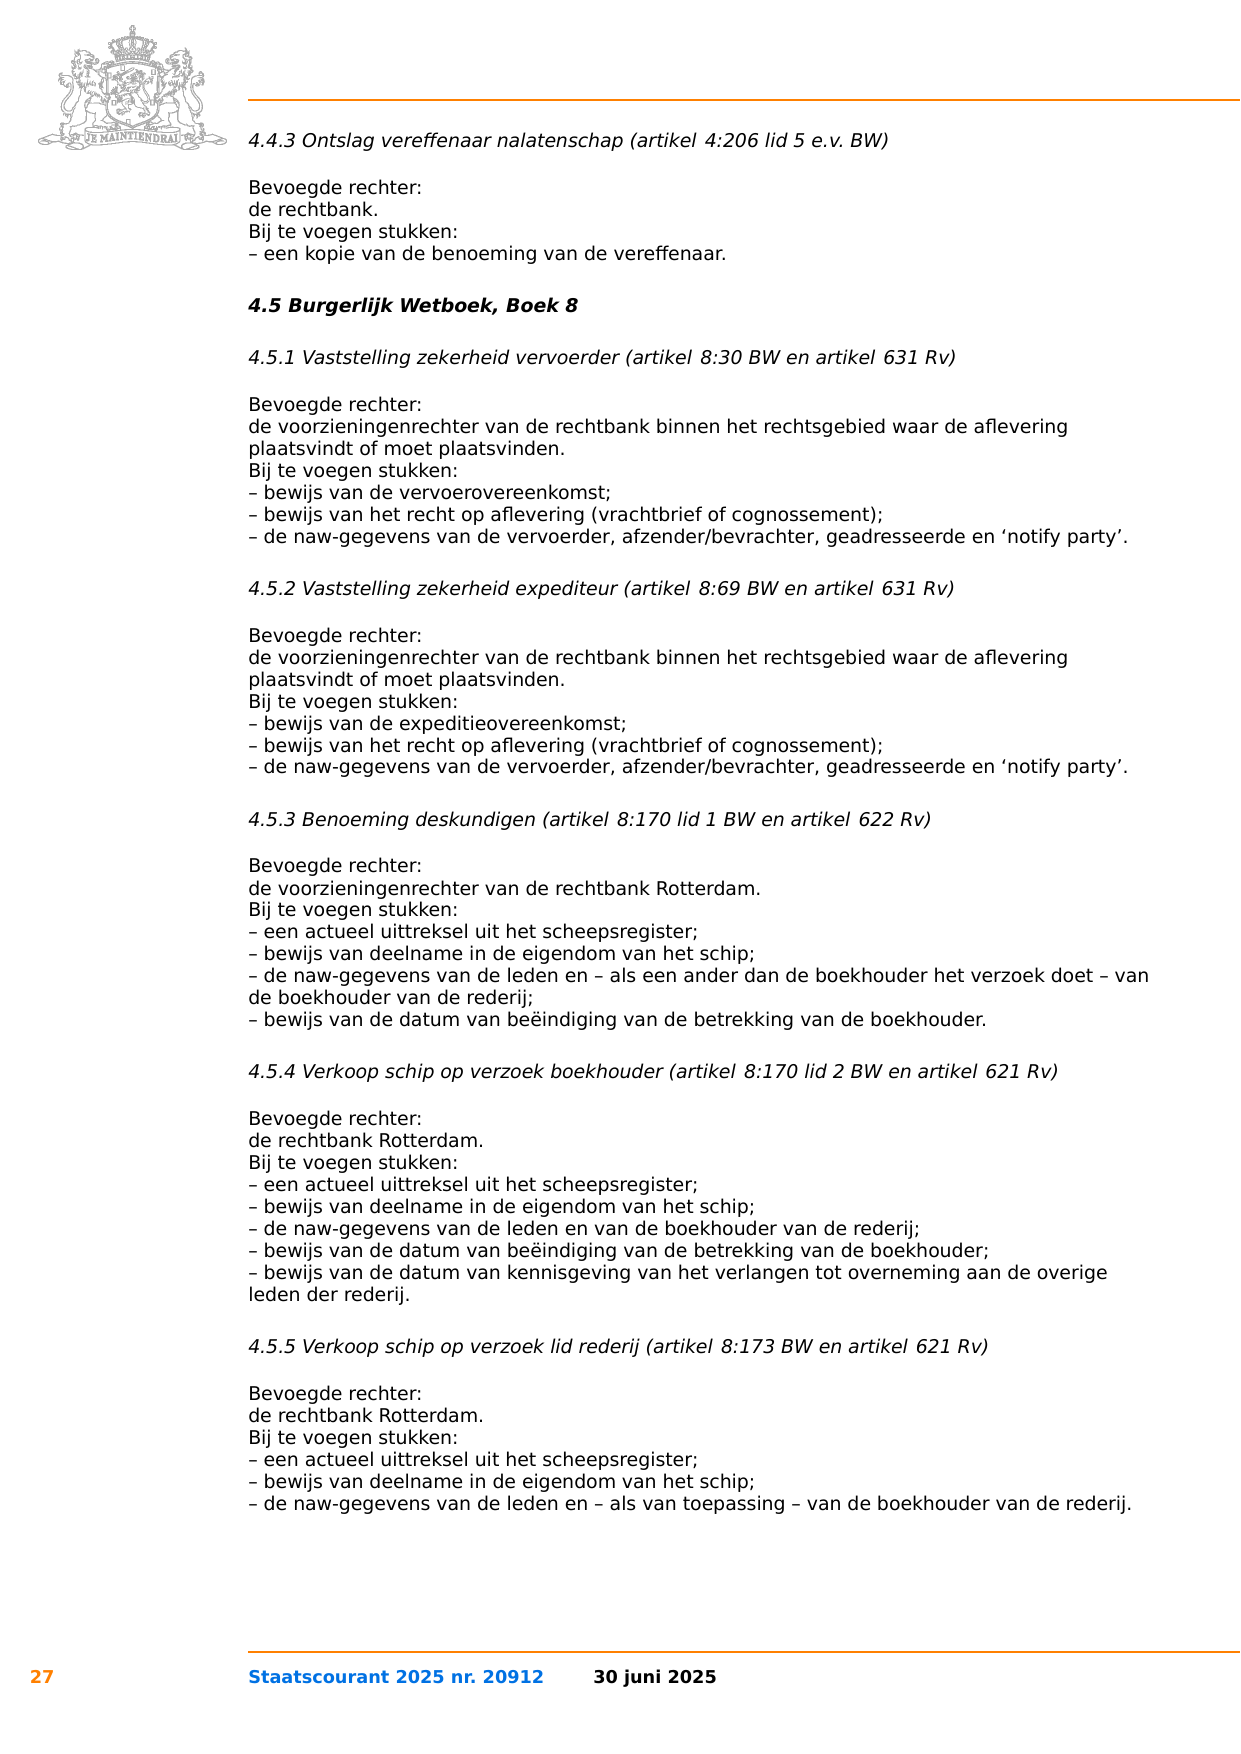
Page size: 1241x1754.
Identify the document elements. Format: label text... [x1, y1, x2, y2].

text – bewijs van de vervoerovereenkomst; [248, 482, 1163, 504]
text Bij te voegen stukken: [248, 899, 1163, 921]
text Bevoegde rechter: [248, 1383, 1163, 1405]
text Bij te voegen stukken: [248, 691, 1163, 712]
text Bevoegde rechter: [248, 1108, 1163, 1130]
text Bevoegde rechter: [248, 177, 1163, 199]
text – de naw-gegevens van de vervoerder, afzender/bevrachter, geadresseerde en ‘notify party’. [248, 526, 1163, 548]
picture [38, 25, 227, 150]
text Bevoegde rechter: [248, 624, 1163, 647]
text – bewijs van het recht op aflevering (vrachtbrief of cognossement); [248, 734, 1163, 756]
subtitle 4.5.3 Benoeming deskundigen (artikel 8:170 lid 1 BW en artikel 622 Rv) [248, 808, 1163, 830]
text – bewijs van de expeditieovereenkomst; [248, 712, 1163, 734]
text – de naw-gegevens van de vervoerder, afzender/bevrachter, geadresseerde en ‘notify party’. [248, 756, 1163, 778]
text – de naw-gegevens van de leden en – als van toepassing – van de boekhouder van de rederij. [248, 1493, 1163, 1515]
text Bij te voegen stukken: [248, 221, 1163, 243]
text de voorzieningenrechter van de rechtbank binnen het rechtsgebied waar de aflevering plaatsvindt of moet plaatsvinden. [248, 416, 1163, 460]
subtitle 4.5 Burgerlijk Wetboek, Boek 8 [248, 295, 1163, 317]
text Bij te voegen stukken: [248, 1152, 1163, 1174]
text – een actueel uittreksel uit het scheepsregister; [248, 1174, 1163, 1196]
subtitle 4.5.5 Verkoop schip op verzoek lid rederij (artikel 8:173 BW en artikel 621 Rv) [248, 1336, 1163, 1358]
text – een kopie van de benoeming van de vereffenaar. [248, 243, 1163, 265]
text Bevoegde rechter: [248, 855, 1163, 877]
text de rechtbank Rotterdam. [248, 1405, 1163, 1427]
text – bewijs van de datum van kennisgeving van het verlangen tot overneming aan de overige leden der rederij. [248, 1262, 1163, 1306]
text Bij te voegen stukken: [248, 460, 1163, 482]
text – een actueel uittreksel uit het scheepsregister; [248, 921, 1163, 943]
subtitle 4.5.4 Verkoop schip op verzoek boekhouder (artikel 8:170 lid 2 BW en artikel 621 Rv) [248, 1061, 1163, 1083]
text – bewijs van het recht op aflevering (vrachtbrief of cognossement); [248, 504, 1163, 526]
text de rechtbank. [248, 199, 1163, 221]
text – bewijs van de datum van beëindiging van de betrekking van de boekhouder; [248, 1240, 1163, 1262]
text de rechtbank Rotterdam. [248, 1130, 1163, 1152]
text – bewijs van deelname in de eigendom van het schip; [248, 943, 1163, 965]
text – de naw-gegevens van de leden en van de boekhouder van de rederij; [248, 1218, 1163, 1240]
text – de naw-gegevens van de leden en – als een ander dan de boekhouder het verzoek doet – van de boekhouder van de rederij; [248, 965, 1163, 1009]
text – bewijs van de datum van beëindiging van de betrekking van de boekhouder. [248, 1009, 1163, 1031]
text Bij te voegen stukken: [248, 1427, 1163, 1449]
text Bevoegde rechter: [248, 394, 1163, 416]
text – een actueel uittreksel uit het scheepsregister; [248, 1449, 1163, 1471]
subtitle 4.5.2 Vaststelling zekerheid expediteur (artikel 8:69 BW en artikel 631 Rv) [248, 578, 1163, 599]
text de voorzieningenrechter van de rechtbank Rotterdam. [248, 877, 1163, 899]
text – bewijs van deelname in de eigendom van het schip; [248, 1471, 1163, 1493]
text – bewijs van deelname in de eigendom van het schip; [248, 1196, 1163, 1218]
subtitle 4.4.3 Ontslag vereffenaar nalatenschap (artikel 4:206 lid 5 e.v. BW) [248, 130, 1163, 152]
text de voorzieningenrechter van de rechtbank binnen het rechtsgebied waar de aflevering plaatsvindt of moet plaatsvinden. [248, 647, 1163, 691]
subtitle 4.5.1 Vaststelling zekerheid vervoerder (artikel 8:30 BW en artikel 631 Rv) [248, 347, 1163, 369]
